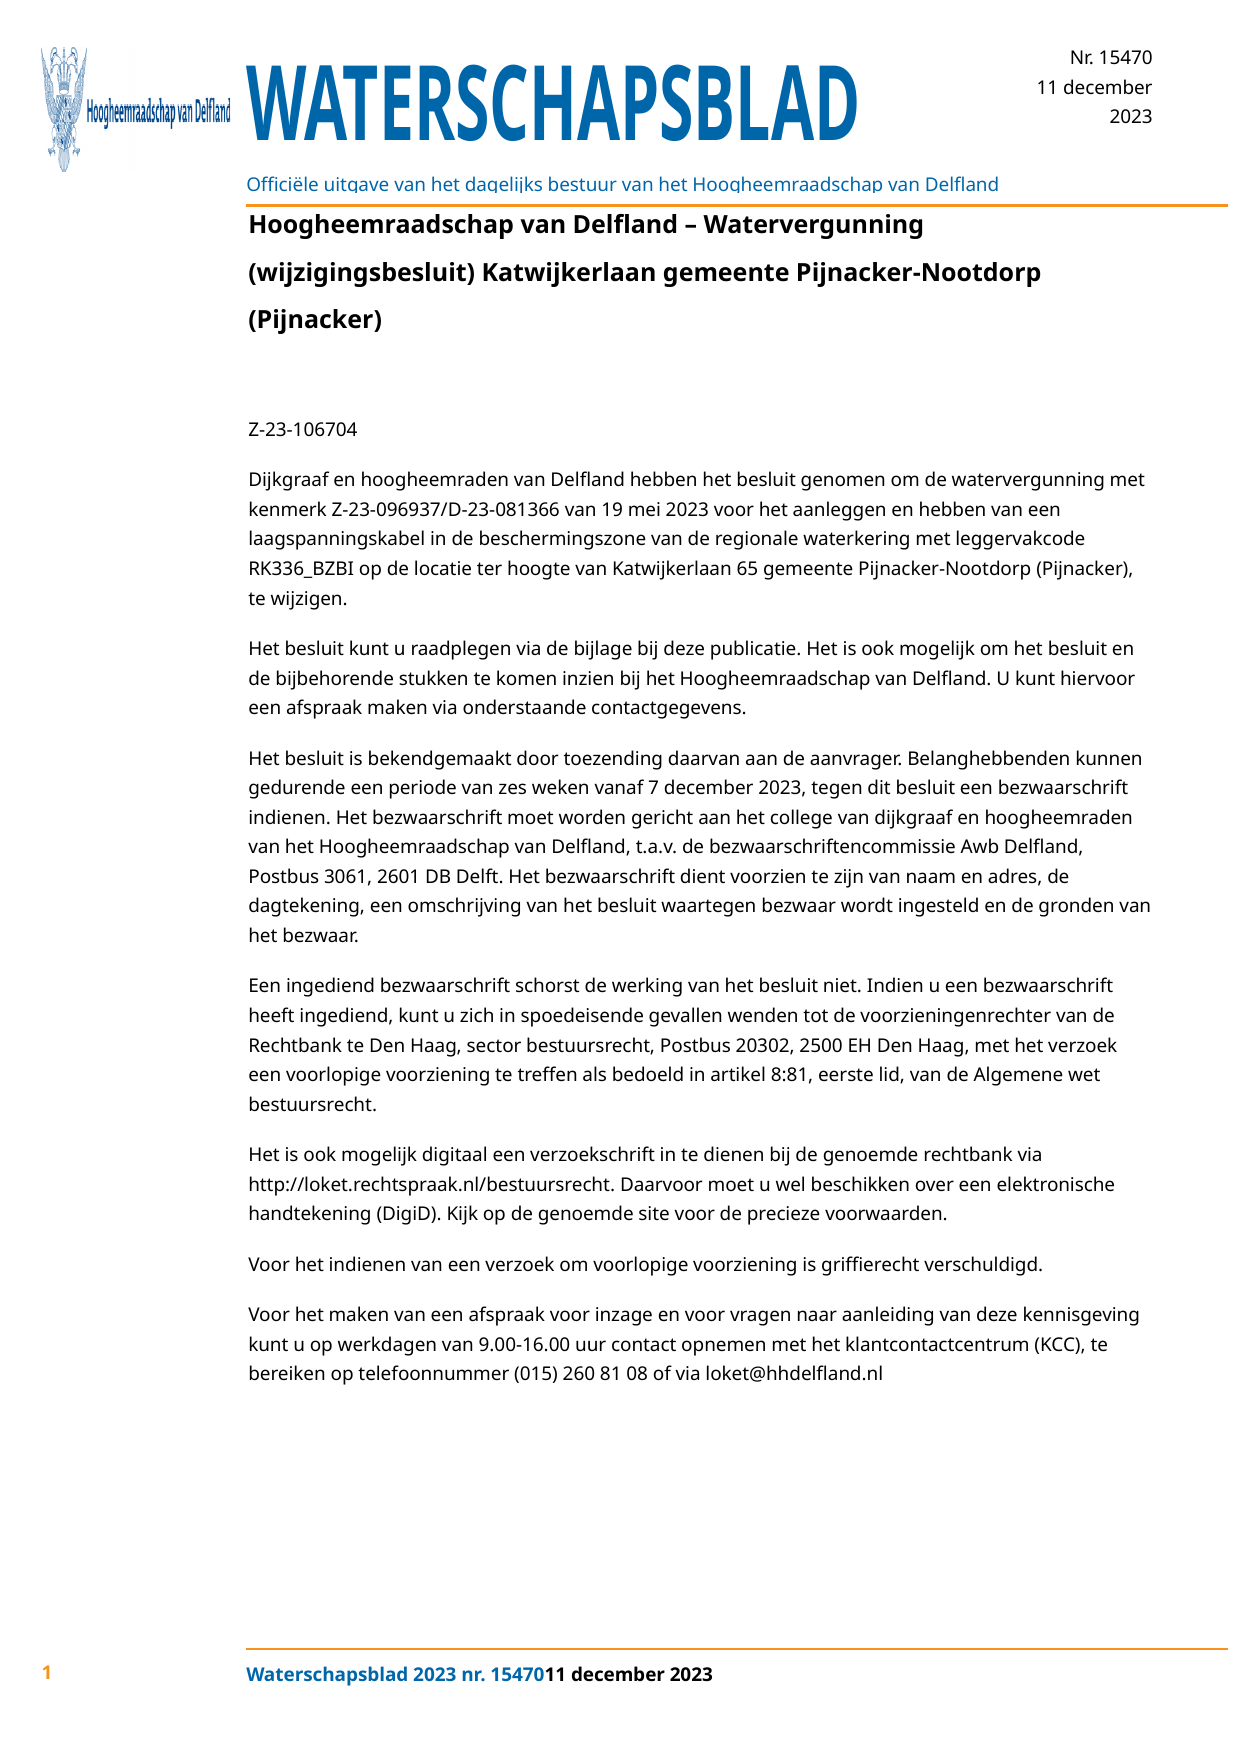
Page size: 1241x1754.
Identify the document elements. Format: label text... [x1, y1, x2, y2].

text Het besluit kunt u raadplegen via de bijlage bij deze publicatie. Het is ook mogelijk om het besluit en de bijbehorende stukken te komen inzien bij het Hoogheemraadschap van Delfland. U kunt hiervoor een afspraak maken via onderstaande contactgegevens. [248, 635, 1152, 720]
text Dijkgraaf en hoogheemraden van Delfland hebben het besluit genomen om de watervergunning met kenmerk Z-23-096937/D-23-081366 van 19 mei 2023 voor het aanleggen en hebben van een laagspanningskabel in de beschermingszone van de regionale waterkering met leggervakcode RK336_BZBI op de locatie ter hoogte van Katwijkerlaan 65 gemeente Pijnacker-Nootdorp (Pijnacker), te wijzigen. [248, 466, 1152, 610]
text Een ingediend bezwaarschrift schorst de werking van het besluit niet. Indien u een bezwaarschrift heeft ingediend, kunt u zich in spoedeisende gevallen wenden tot de voorzieningenrechter van de Rechtbank te Den Haag, sector bestuursrecht, Postbus 20302, 2500 EH Den Haag, met het verzoek een voorlopige voorziening te treffen als bedoeld in artikel 8:81, eerste lid, van de Algemene wet bestuursrecht. [248, 973, 1152, 1117]
text Voor het indienen van een verzoek om voorlopige voorziening is griffierecht verschuldigd. [248, 1251, 1152, 1277]
text Het is ook mogelijk digitaal een verzoekschrift in te dienen bij de genoemde rechtbank via http://loket.rechtspraak.nl/bestuursrecht. Daarvoor moet u wel beschikken over een elektronische handtekening (DigiD). Kijk op de genoemde site voor de precieze voorwaarden. [248, 1141, 1152, 1226]
text Hoogheemraadschap van Delfland – Watervergunning (wijzigingsbesluit) Katwijkerlaan gemeente Pijnacker-Nootdorp (Pijnacker) [248, 207, 1152, 336]
text Voor het maken van een afspraak voor inzage en voor vragen naar aanleiding van deze kennisgeving kunt u op werkdagen van 9.00-16.00 uur contact opnemen met het klantcontactcentrum (KCC), te bereiken op telefoonnummer (015) 260 81 08 of via loket@hhdelfland.nl [248, 1301, 1152, 1386]
text Het besluit is bekendgemaakt door toezending daarvan aan de aanvrager. Belanghebbenden kunnen gedurende een periode van zes weken vanaf 7 december 2023, tegen dit besluit een bezwaarschrift indienen. Het bezwaarschrift moet worden gericht aan het college van dijkgraaf en hoogheemraden van het Hoogheemraadschap van Delfland, t.a.v. de bezwaarschriftencommissie Awb Delfland, Postbus 3061, 2601 DB Delft. Het bezwaarschrift dient voorzien te zijn van naam en adres, de dagtekening, een omschrijving van het besluit waartegen bezwaar wordt ingesteld en de gronden van het bezwaar. [248, 745, 1152, 948]
text Z-23-106704 [248, 416, 1152, 442]
picture [41, 47, 231, 172]
